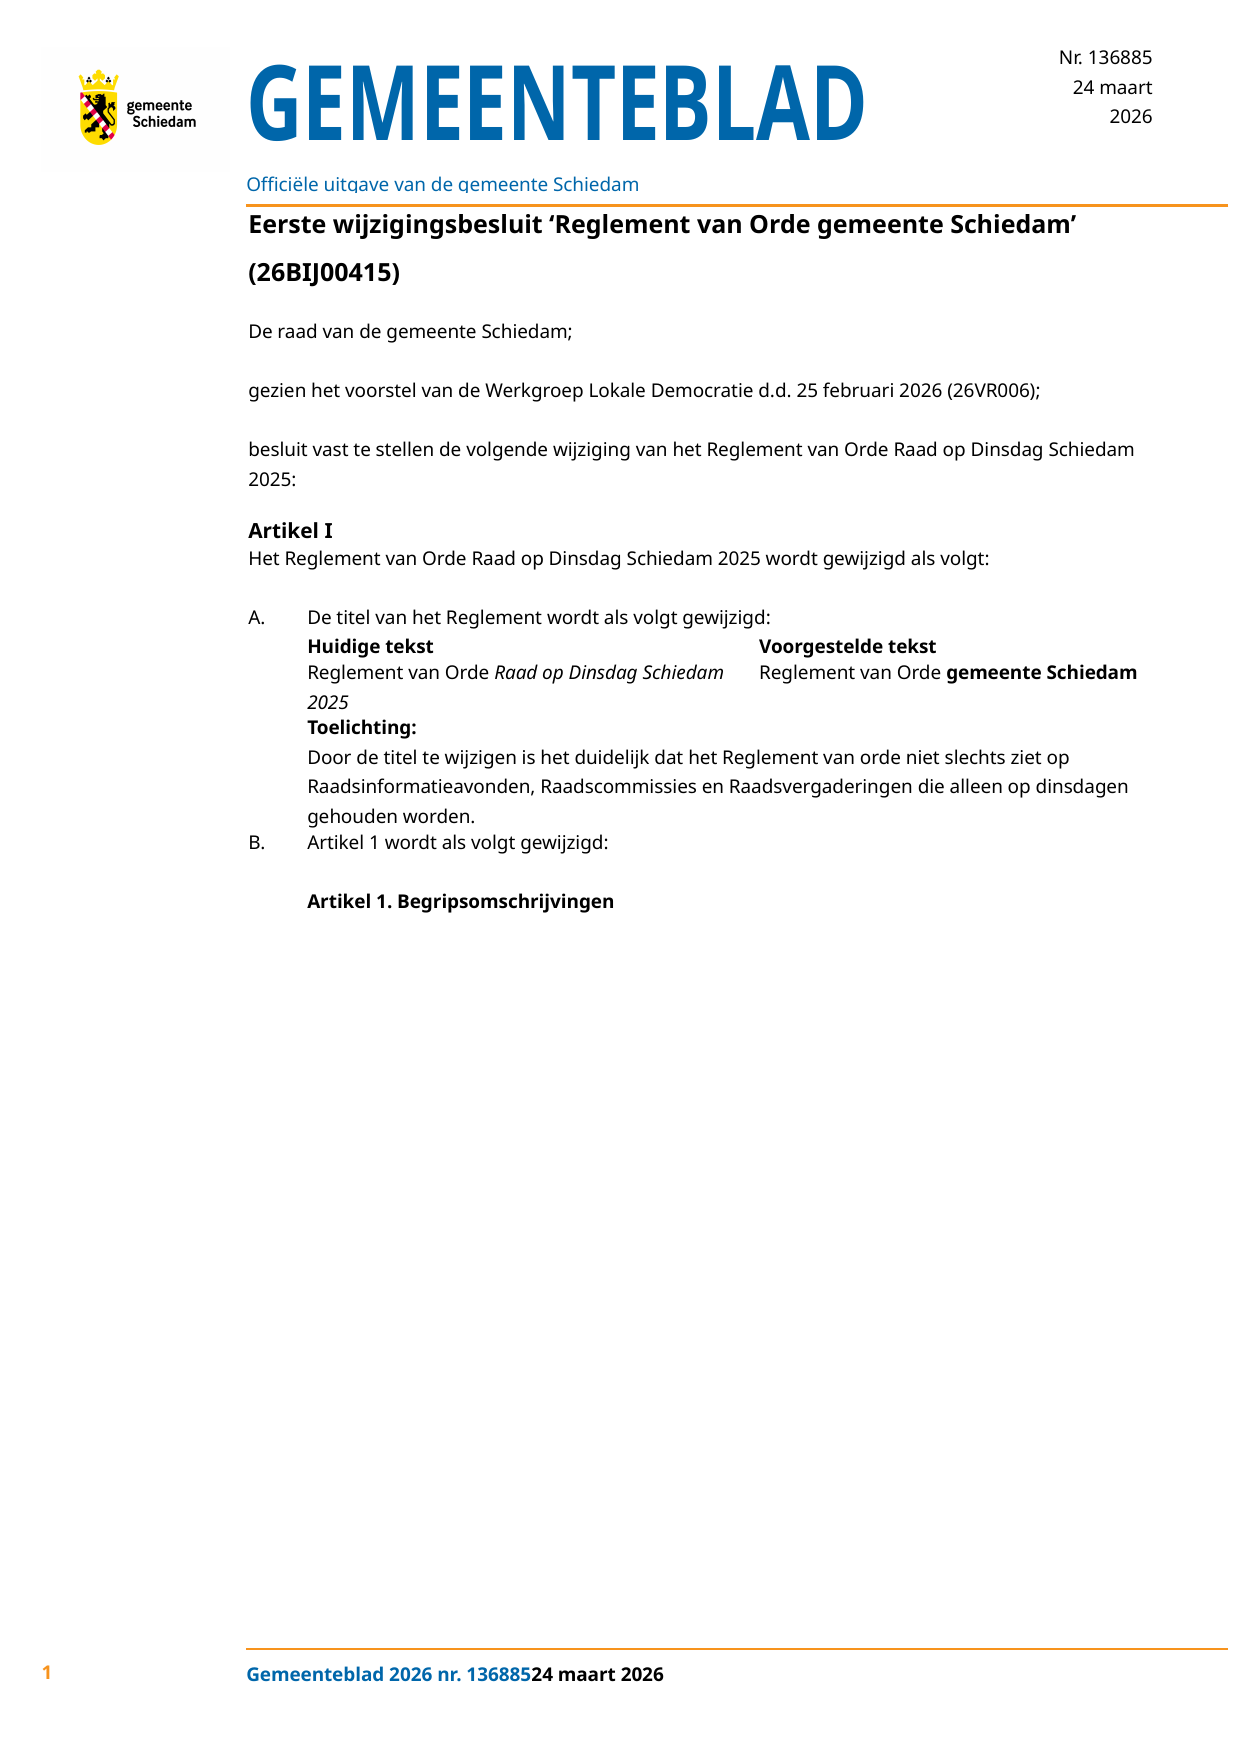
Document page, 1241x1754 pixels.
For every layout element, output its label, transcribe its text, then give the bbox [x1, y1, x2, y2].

text gezien het voorstel van de Werkgroep Lokale Democratie d.d. 25 februari 2026 (26VR006); [248, 377, 1152, 403]
text Eerste wijzigingsbesluit ‘Reglement van Orde gemeente Schiedam’ (26BIJ00415) [248, 207, 1152, 288]
picture [41, 47, 231, 172]
table_cell Toelichting: Door de titel te wijzigen is het duidelijk dat het Reglement van orde niet slechts ziet op Raadsinformatieavonden, Raadscommissies en Raadsvergaderingen die alleen op dinsdagen gehouden worden. [307, 715, 1211, 829]
table_cell Reglement van Orde gemeente Schiedam [759, 659, 1211, 714]
text besluit vast te stellen de volgende wijziging van het Reglement van Orde Raad op Dinsdag Schiedam 2025: [248, 436, 1152, 492]
table_cell Reglement van Orde Raad op Dinsdag Schiedam 2025 [307, 659, 759, 714]
list Artikel 1. Begripsomschrijvingen [248, 888, 1152, 914]
text Artikel I [248, 516, 1152, 545]
table_header Voorgestelde tekst [759, 634, 1211, 659]
text De raad van de gemeente Schiedam; [248, 318, 1152, 344]
text Het Reglement van Orde Raad op Dinsdag Schiedam 2025 wordt gewijzigd als volgt: [248, 545, 1152, 570]
table_header Huidige tekst [307, 634, 759, 659]
list Artikel 1 wordt als volgt gewijzigd: [248, 829, 1152, 855]
list De titel van het Reglement wordt als volgt gewijzigd: [248, 604, 1152, 629]
